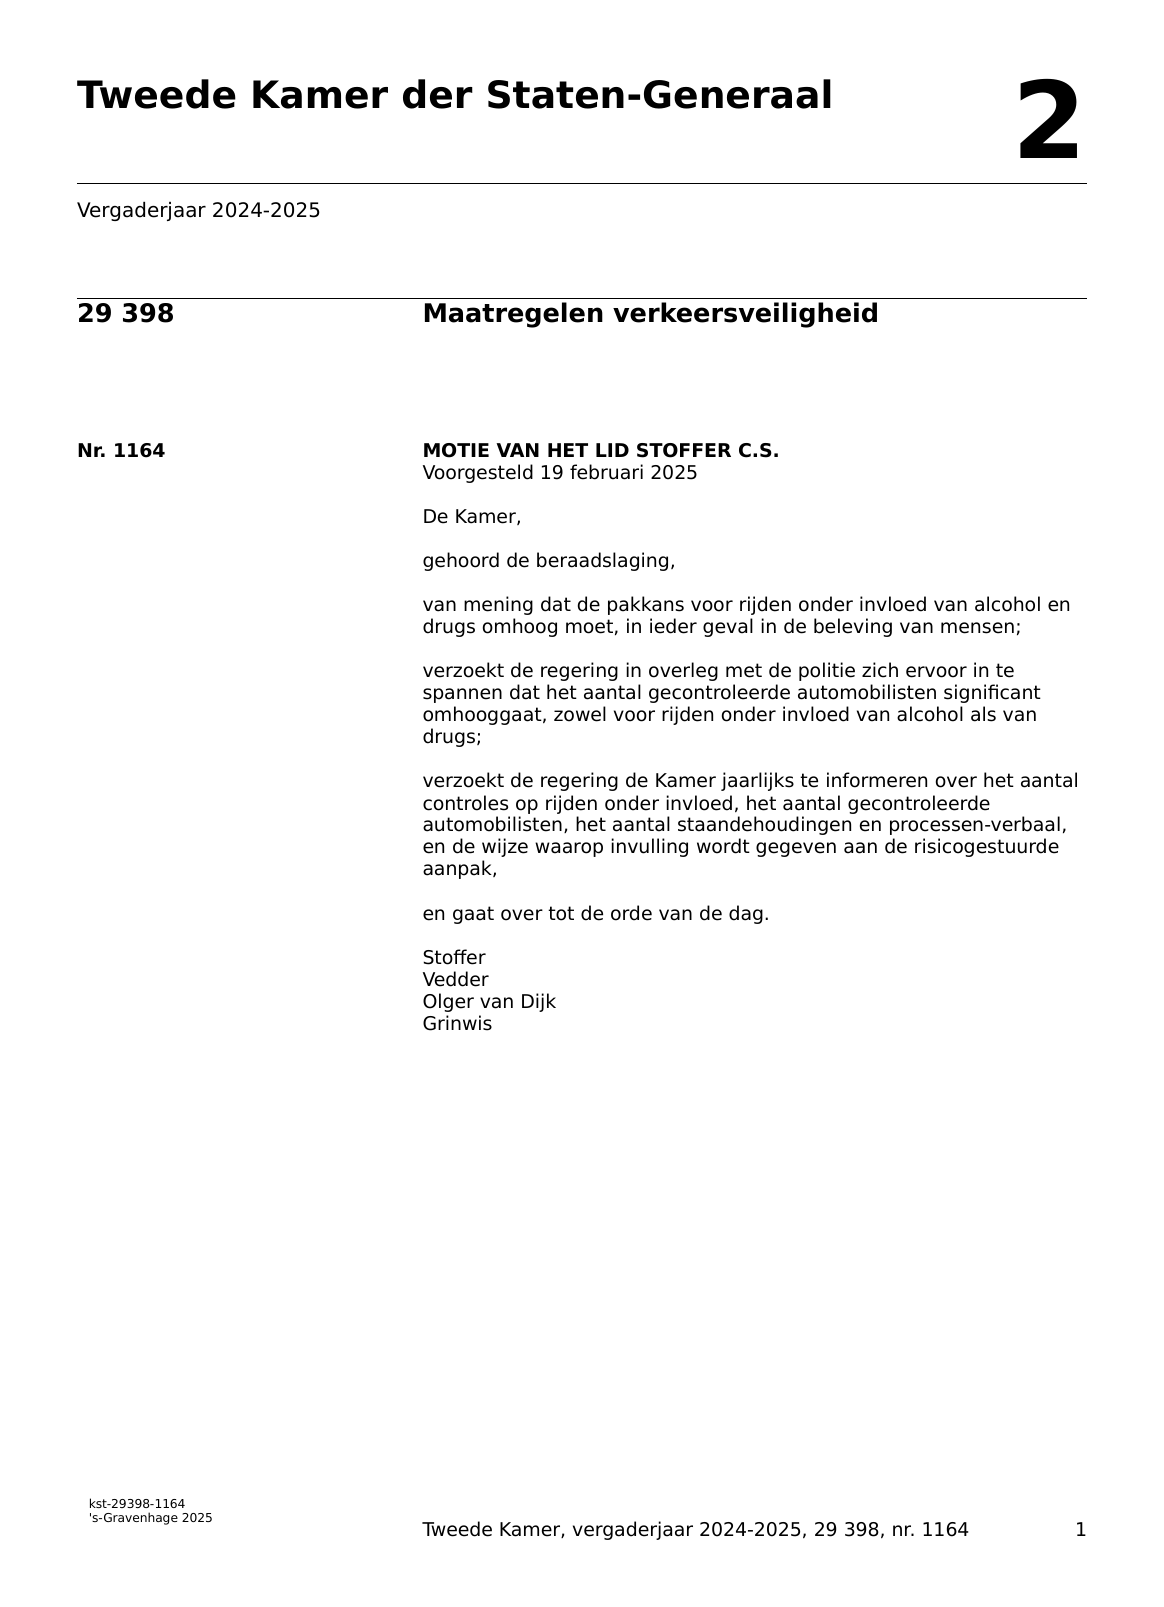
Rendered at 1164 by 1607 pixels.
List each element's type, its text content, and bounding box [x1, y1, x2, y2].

text Olger van Dijk [422, 991, 1087, 1013]
table_cell Vergaderjaar 2024-2025 [77, 184, 1087, 298]
text van mening dat de pakkans voor rijden onder invloed van alcohol en drugs omhoog moet, in ieder geval in de beleving van mensen; [422, 594, 1087, 638]
table_header Tweede Kamer der Staten-Generaal [77, 59, 886, 183]
text 's-Gravenhage 2025 [88, 1511, 323, 1525]
text gehoord de beraadslaging, [422, 550, 1087, 572]
text De Kamer, [422, 506, 1087, 528]
text Grinwis [422, 1013, 1087, 1034]
subtitle 29 398 Maatregelen verkeersveiligheid [77, 299, 1087, 329]
text Vedder [422, 969, 1087, 991]
table_header 2 [886, 59, 1087, 183]
subtitle Nr. 1164 MOTIE VAN HET LID STOFFER C.S. [77, 440, 1087, 462]
text Stoffer [422, 947, 1087, 969]
text verzoekt de regering de Kamer jaarlijks te informeren over het aantal controles op rijden onder invloed, het aantal gecontroleerde automobilisten, het aantal staandehoudingen en processen-verbaal, en de wijze waarop invulling wordt gegeven aan de risicogestuurde aanpak, [422, 770, 1087, 880]
text en gaat over tot de orde van de dag. [422, 902, 1087, 924]
text verzoekt de regering in overleg met de politie zich ervoor in te spannen dat het aantal gecontroleerde automobilisten significant omhooggaat, zowel voor rijden onder invloed van alcohol als van drugs; [422, 660, 1087, 748]
text kst-29398-1164 [88, 1497, 323, 1511]
text Voorgesteld 19 februari 2025 [422, 462, 1087, 484]
